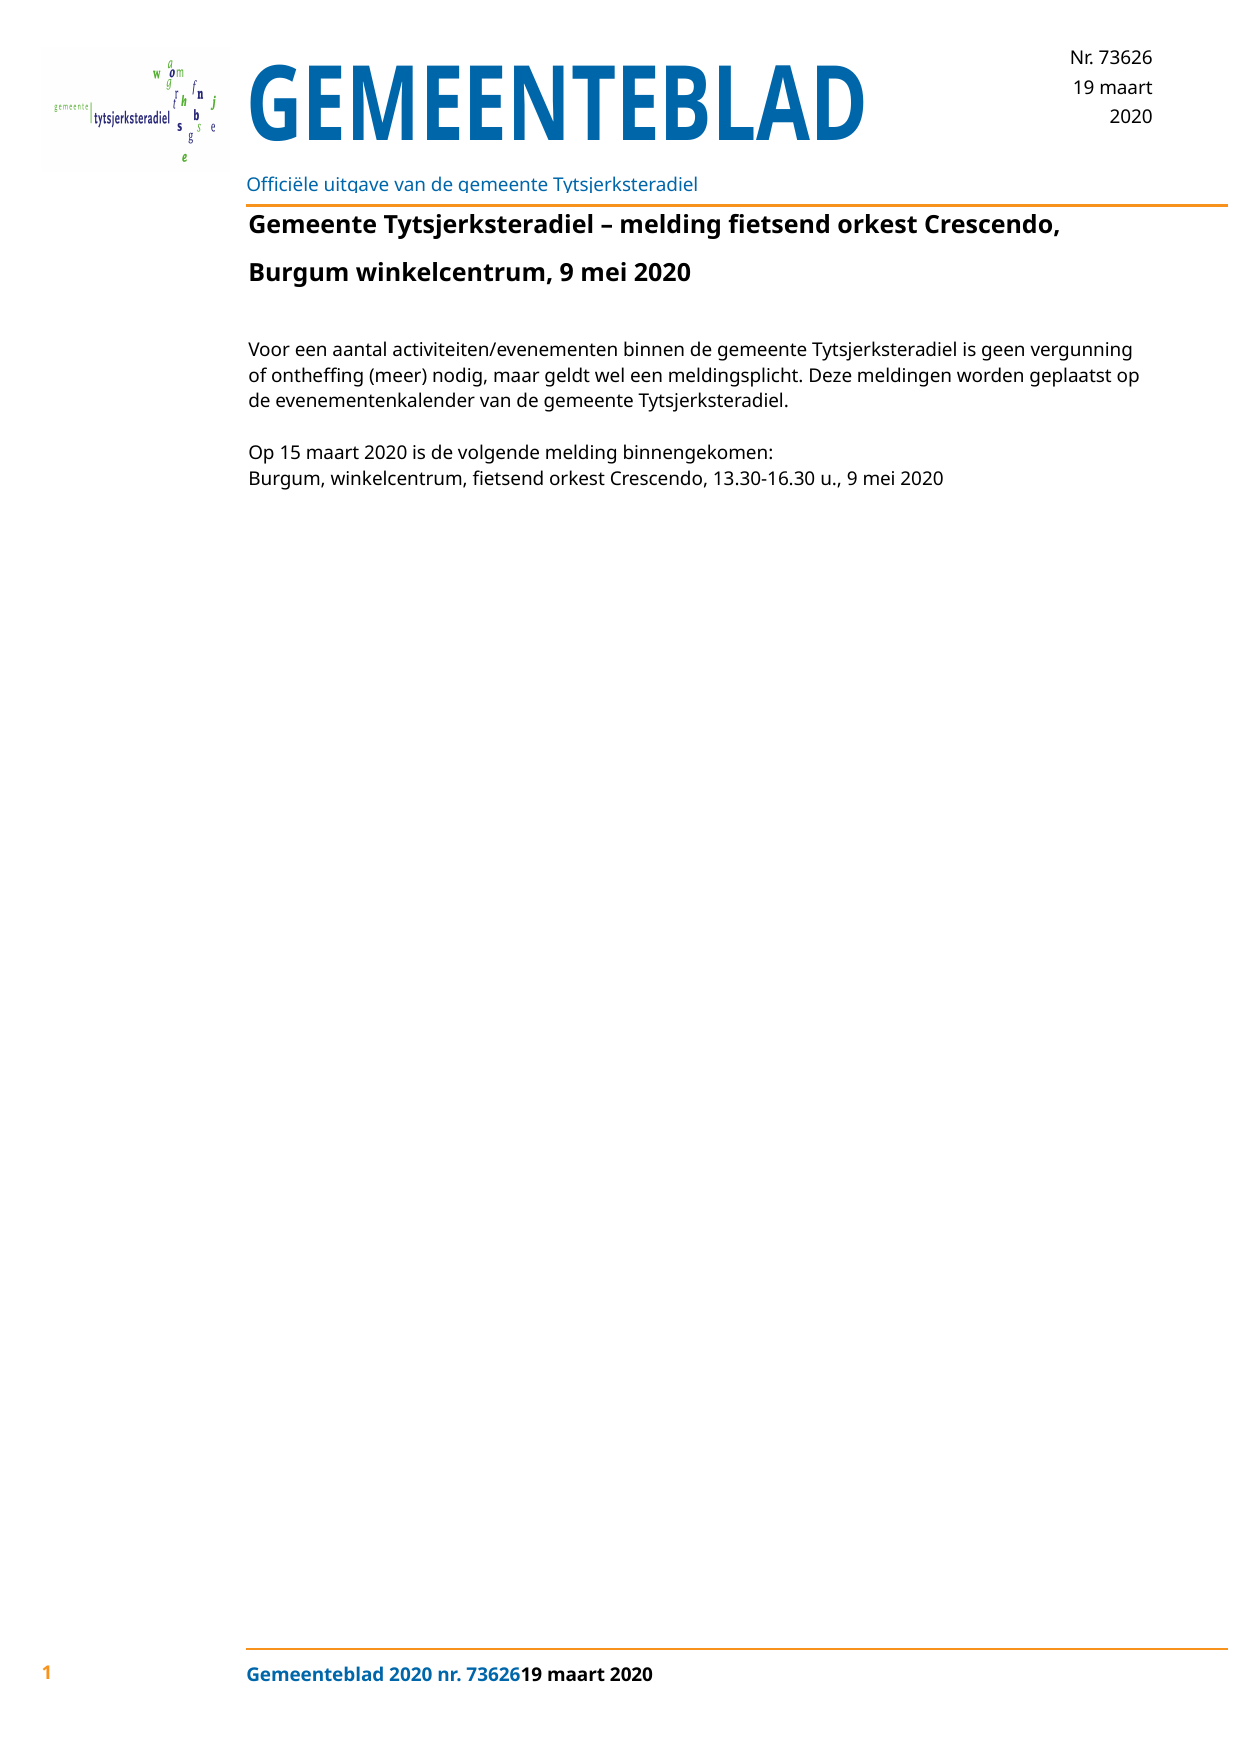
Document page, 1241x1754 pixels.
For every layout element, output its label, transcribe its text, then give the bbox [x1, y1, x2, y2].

text Voor een aantal activiteiten/evenementen binnen de gemeente Tytsjerksteradiel is geen vergunning of ontheffing (meer) nodig, maar geldt wel een meldingsplicht. Deze meldingen worden geplaatst op de evenementenkalender van de gemeente Tytsjerksteradiel. [248, 336, 1152, 413]
text Gemeente Tytsjerksteradiel – melding fietsend orkest Crescendo, Burgum winkelcentrum, 9 mei 2020 [248, 207, 1152, 288]
text Op 15 maart 2020 is de volgende melding binnengekomen: [248, 439, 1152, 465]
text Burgum, winkelcentrum, fietsend orkest Crescendo, 13.30-16.30 u., 9 mei 2020 [248, 465, 1152, 491]
picture [41, 47, 231, 172]
